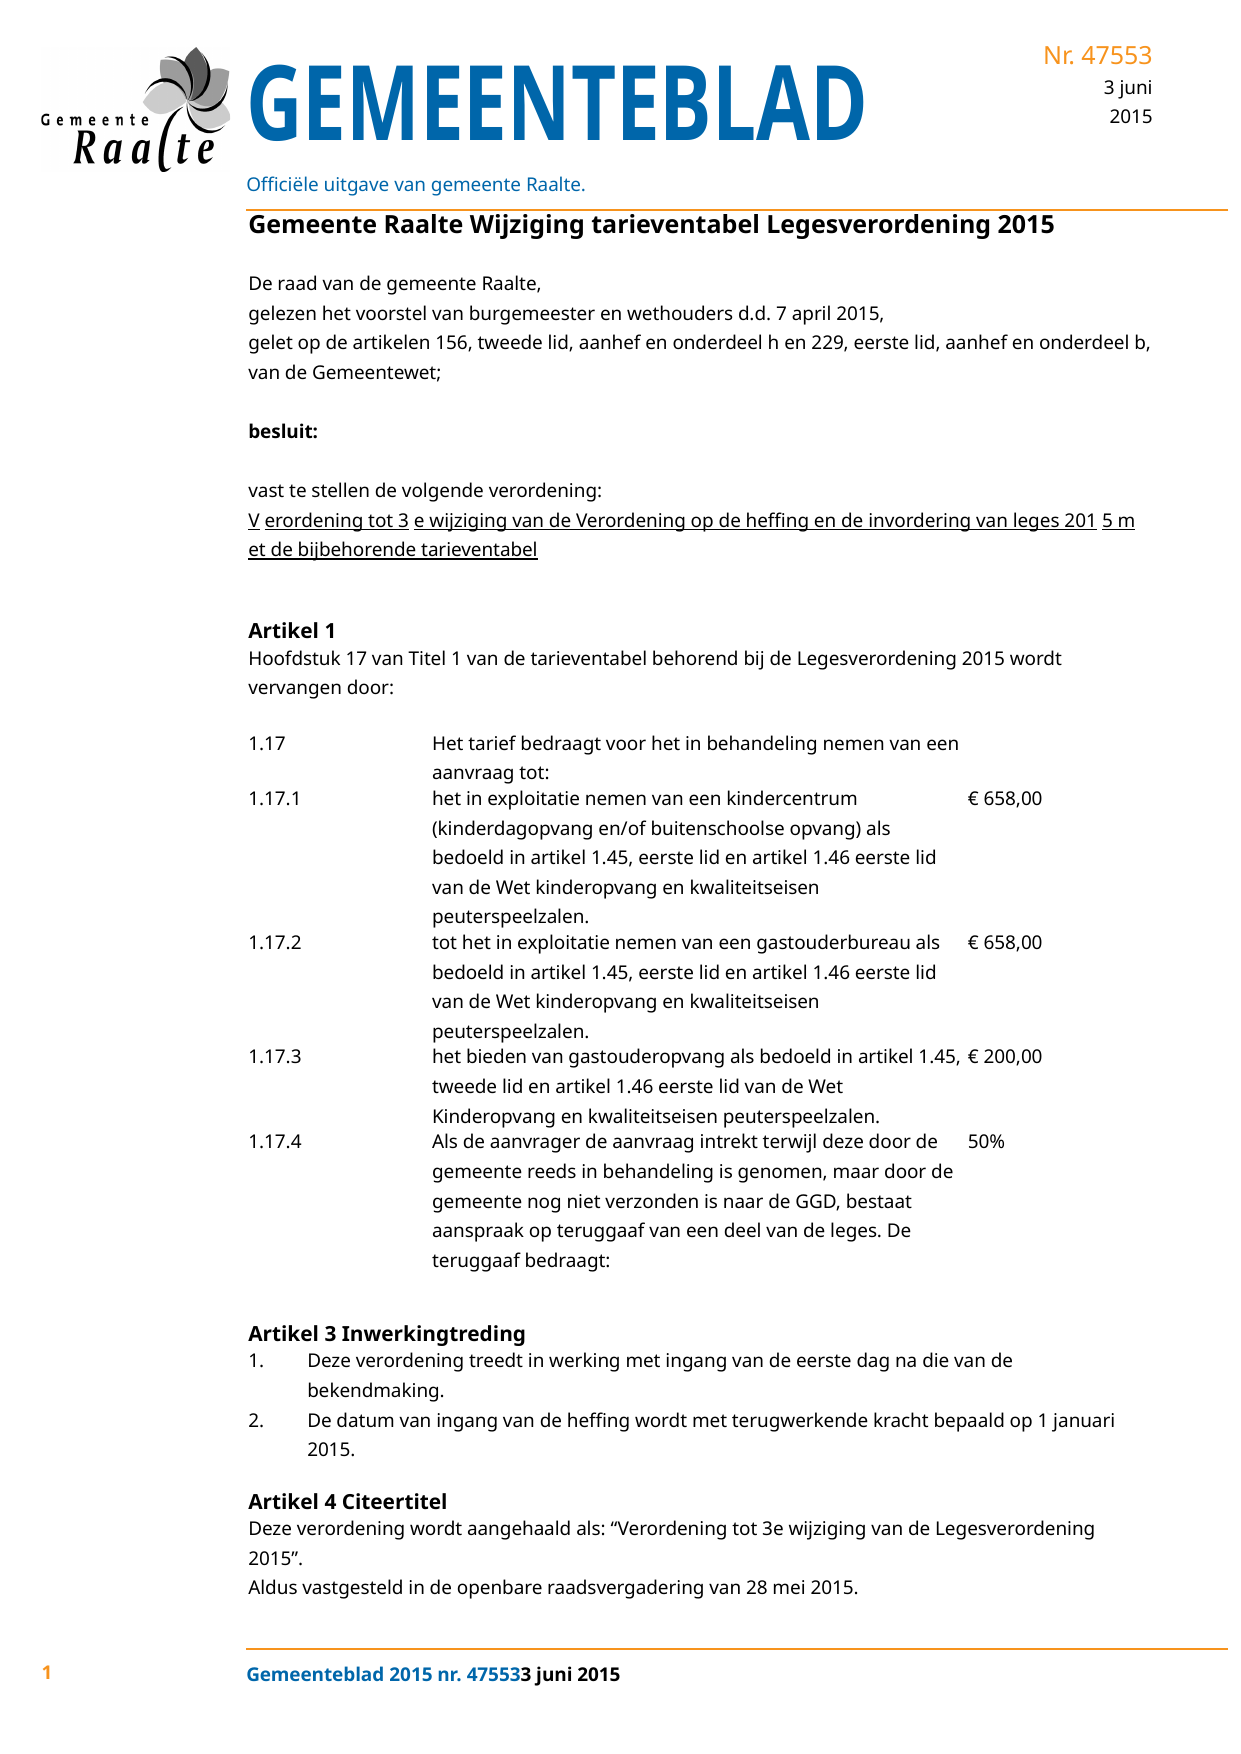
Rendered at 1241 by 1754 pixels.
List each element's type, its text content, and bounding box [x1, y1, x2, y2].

text Artikel 1 [248, 617, 1152, 645]
text Artikel 3 Inwerkingtreding [248, 1319, 1152, 1348]
table_cell € 658,00 [968, 785, 1152, 929]
text Aldus vastgesteld in de openbare raadsvergadering van 28 mei 2015. [248, 1574, 1152, 1600]
list De datum van ingang van de heffing wordt met terugwerkende kracht bepaald op 1 januari 2015. [248, 1407, 1152, 1462]
text vast te stellen de volgende verordening: [248, 477, 1152, 503]
text gelezen het voorstel van burgemeester en wethouders d.d. 7 april 2015, [248, 300, 1152, 326]
table_cell € 658,00 [968, 929, 1152, 1044]
table_header 1.17 [248, 730, 432, 785]
table_cell 50% [968, 1129, 1152, 1273]
table_cell tot het in exploitatie nemen van een gastouderbureau als bedoeld in artikel 1.45, eerste lid en artikel 1.46 eerste lid van de Wet kinderopvang en kwaliteitseisen peuterspeelzalen. [432, 929, 968, 1044]
text Hoofdstuk 17 van Titel 1 van de tarieventabel behorend bij de Legesverordening 2015 wordt vervangen door: [248, 645, 1152, 700]
text Deze verordening wordt aangehaald als: “Verordening tot 3e wijziging van de Legesverordening 2015”. [248, 1515, 1152, 1571]
text V erordening tot 3 e wijziging van de Verordening op de heffing en de invordering van leges 201 5 m et de bijbehorende tarieventabel [248, 507, 1152, 562]
list Deze verordening treedt in werking met ingang van de eerste dag na die van de bekendmaking. [248, 1348, 1152, 1403]
table_cell 1.17.2 [248, 929, 432, 1044]
table_header [968, 730, 1152, 785]
text Gemeente Raalte Wijziging tarieventabel Legesverordening 2015 [248, 211, 1152, 241]
table_cell 1.17.3 [248, 1044, 432, 1129]
table_cell het bieden van gastouderopvang als bedoeld in artikel 1.45, tweede lid en artikel 1.46 eerste lid van de Wet Kinderopvang en kwaliteitseisen peuterspeelzalen. [432, 1044, 968, 1129]
table_cell € 200,00 [968, 1044, 1152, 1129]
picture [41, 47, 231, 172]
text gelet op de artikelen 156, tweede lid, aanhef en onderdeel h en 229, eerste lid, aanhef en onderdeel b, van de Gemeentewet; [248, 329, 1152, 385]
text De raad van de gemeente Raalte, [248, 270, 1152, 296]
table_cell 1.17.1 [248, 785, 432, 929]
table_cell het in exploitatie nemen van een kindercentrum (kinderdagopvang en/of buitenschoolse opvang) als bedoeld in artikel 1.45, eerste lid en artikel 1.46 eerste lid van de Wet kinderopvang en kwaliteitseisen peuterspeelzalen. [432, 785, 968, 929]
text besluit: [248, 418, 1152, 444]
table_cell 1.17.4 [248, 1129, 432, 1273]
table_header Het tarief bedraagt voor het in behandeling nemen van een aanvraag tot: [432, 730, 968, 785]
table_cell Als de aanvrager de aanvraag intrekt terwijl deze door de gemeente reeds in behandeling is genomen, maar door de gemeente nog niet verzonden is naar de GGD, bestaat aanspraak op teruggaaf van een deel van de leges. De teruggaaf bedraagt: [432, 1129, 968, 1273]
text Artikel 4 Citeertitel [248, 1487, 1152, 1515]
